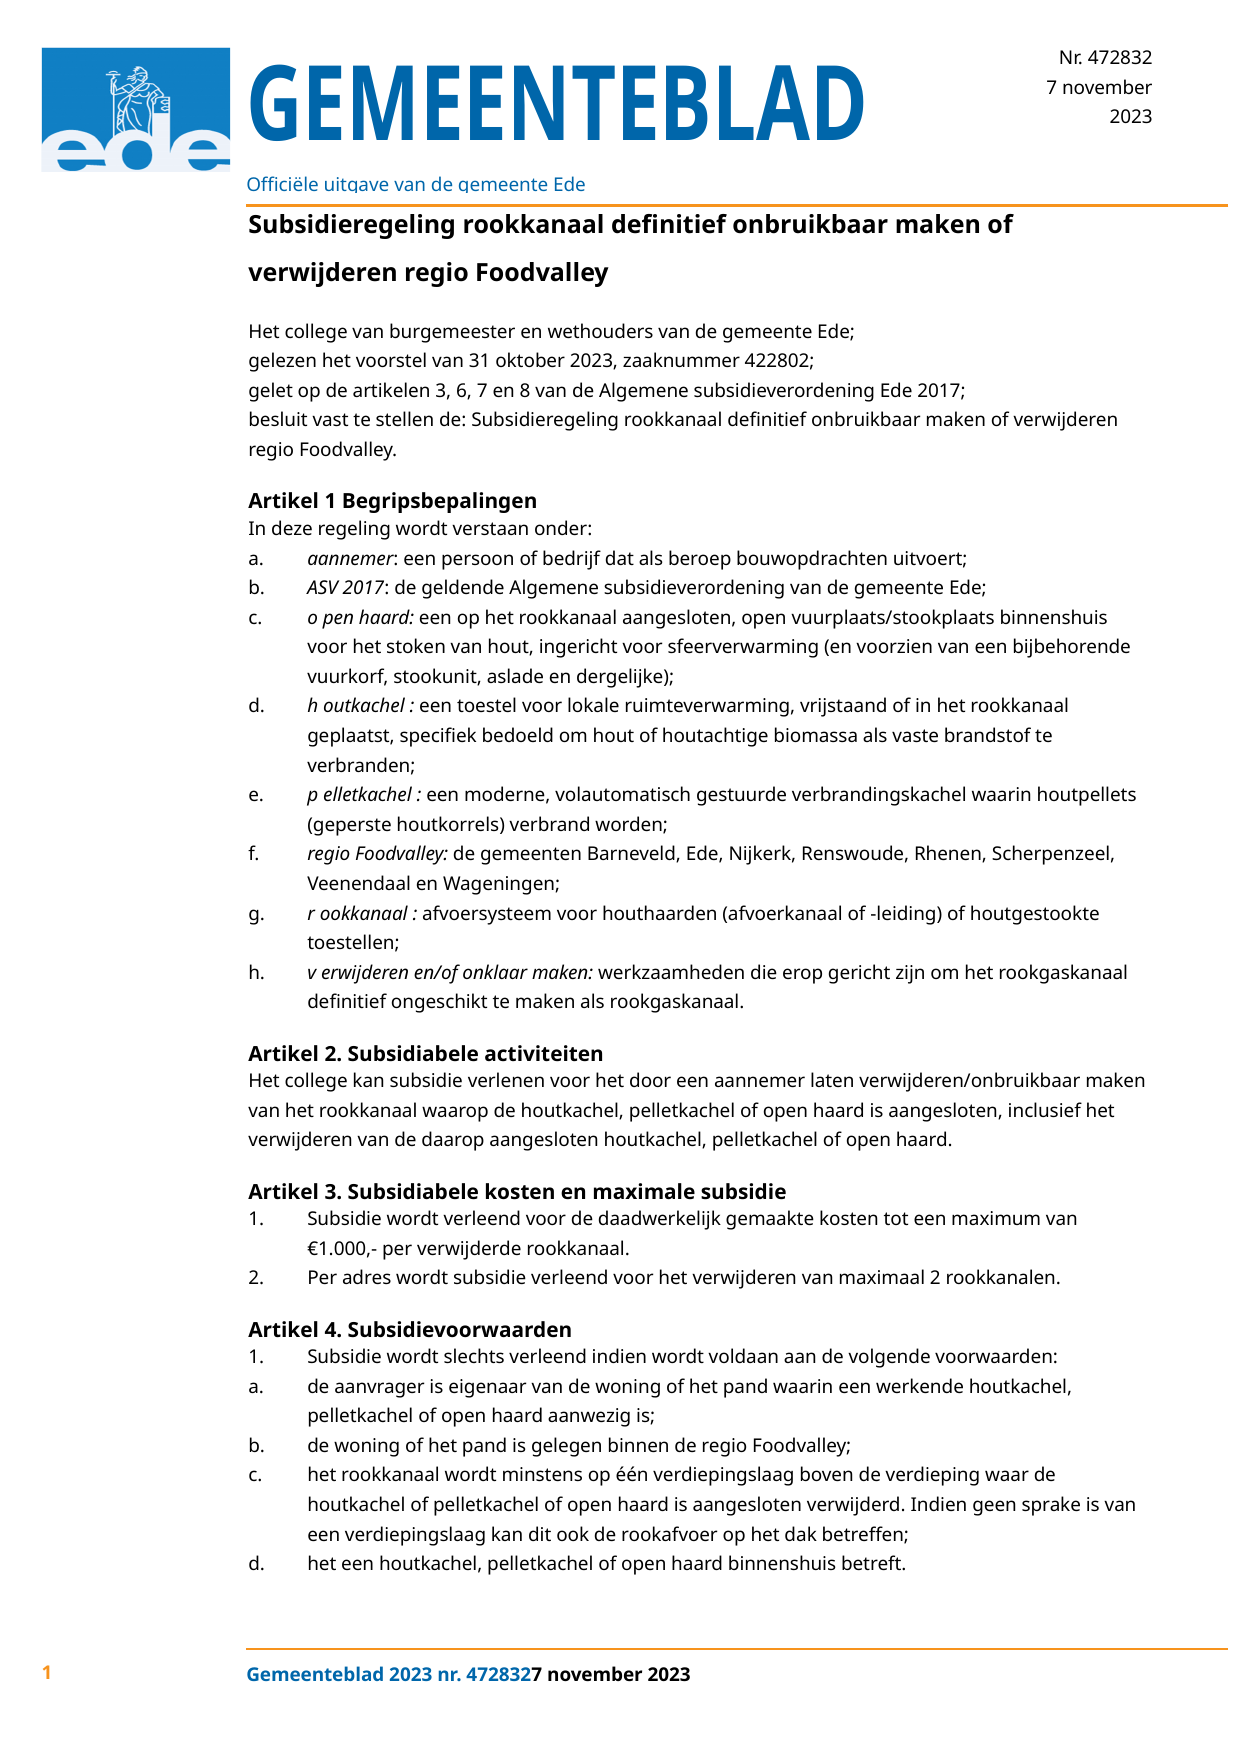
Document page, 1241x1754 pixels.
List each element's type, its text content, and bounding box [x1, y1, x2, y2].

text besluit vast te stellen de: Subsidieregeling rookkanaal definitief onbruikbaar maken of verwijderen regio Foodvalley. [248, 407, 1152, 462]
text Artikel 4. Subsidievoorwaarden [248, 1315, 1152, 1343]
list Subsidie wordt verleend voor de daadwerkelijk gemaakte kosten tot een maximum van €1.000,- per verwijderde rookkanaal. [248, 1205, 1152, 1261]
text gelezen het voorstel van 31 oktober 2023, zaaknummer 422802; [248, 347, 1152, 373]
list de aanvrager is eigenaar van de woning of het pand waarin een werkende houtkachel, pelletkachel of open haard aanwezig is; [248, 1373, 1152, 1428]
text Het college van burgemeester en wethouders van de gemeente Ede; [248, 318, 1152, 344]
text gelet op de artikelen 3, 6, 7 en 8 van de Algemene subsidieverordening Ede 2017; [248, 377, 1152, 403]
list regio Foodvalley: de gemeenten Barneveld, Ede, Nijkerk, Renswoude, Rhenen, Scherpenzeel, Veenendaal en Wageningen; [248, 841, 1152, 896]
text In deze regeling wordt verstaan onder: [248, 515, 1152, 541]
list Per adres wordt subsidie verleend voor het verwijderen van maximaal 2 rookkanalen. [248, 1264, 1152, 1290]
list h outkachel : een toestel voor lokale ruimteverwarming, vrijstaand of in het rookkanaal geplaatst, specifiek bedoeld om hout of houtachtige biomassa als vaste brandstof te verbranden; [248, 693, 1152, 777]
list ASV 2017: de geldende Algemene subsidieverordening van de gemeente Ede; [248, 574, 1152, 600]
text Subsidieregeling rookkanaal definitief onbruikbaar maken of verwijderen regio Foodvalley [248, 207, 1152, 288]
list p elletkachel : een moderne, volautomatisch gestuurde verbrandingskachel waarin houtpellets (geperste houtkorrels) verbrand worden; [248, 781, 1152, 837]
text Het college kan subsidie verlenen voor het door een aannemer laten verwijderen/onbruikbaar maken van het rookkanaal waarop de houtkachel, pelletkachel of open haard is aangesloten, inclusief het verwijderen van de daarop aangesloten houtkachel, pelletkachel of open haard. [248, 1067, 1152, 1152]
list het een houtkachel, pelletkachel of open haard binnenshuis betreft. [248, 1550, 1152, 1576]
list het rookkanaal wordt minstens op één verdiepingslaag boven de verdieping waar de houtkachel of pelletkachel of open haard is aangesloten verwijderd. Indien geen sprake is van een verdiepingslaag kan dit ook de rookafvoer op het dak betreffen; [248, 1462, 1152, 1547]
list r ookkanaal : afvoersysteem voor houthaarden (afvoerkanaal of -leiding) of houtgestookte toestellen; [248, 900, 1152, 955]
text Artikel 3. Subsidiabele kosten en maximale subsidie [248, 1177, 1152, 1205]
list o pen haard: een op het rookkanaal aangesloten, open vuurplaats/stookplaats binnenshuis voor het stoken van hout, ingericht voor sfeerverwarming (en voorzien van een bijbehorende vuurkorf, stookunit, aslade en dergelijke); [248, 604, 1152, 689]
list v erwijderen en/of onklaar maken: werkzaamheden die erop gericht zijn om het rookgaskanaal definitief ongeschikt te maken als rookgaskanaal. [248, 959, 1152, 1014]
list de woning of het pand is gelegen binnen de regio Foodvalley; [248, 1432, 1152, 1458]
text Artikel 2. Subsidiabele activiteiten [248, 1039, 1152, 1067]
picture [41, 47, 231, 172]
list Subsidie wordt slechts verleend indien wordt voldaan aan de volgende voorwaarden: [248, 1343, 1152, 1369]
text Artikel 1 Begripsbepalingen [248, 487, 1152, 515]
list aannemer: een persoon of bedrijf dat als beroep bouwopdrachten uitvoert; [248, 545, 1152, 570]
